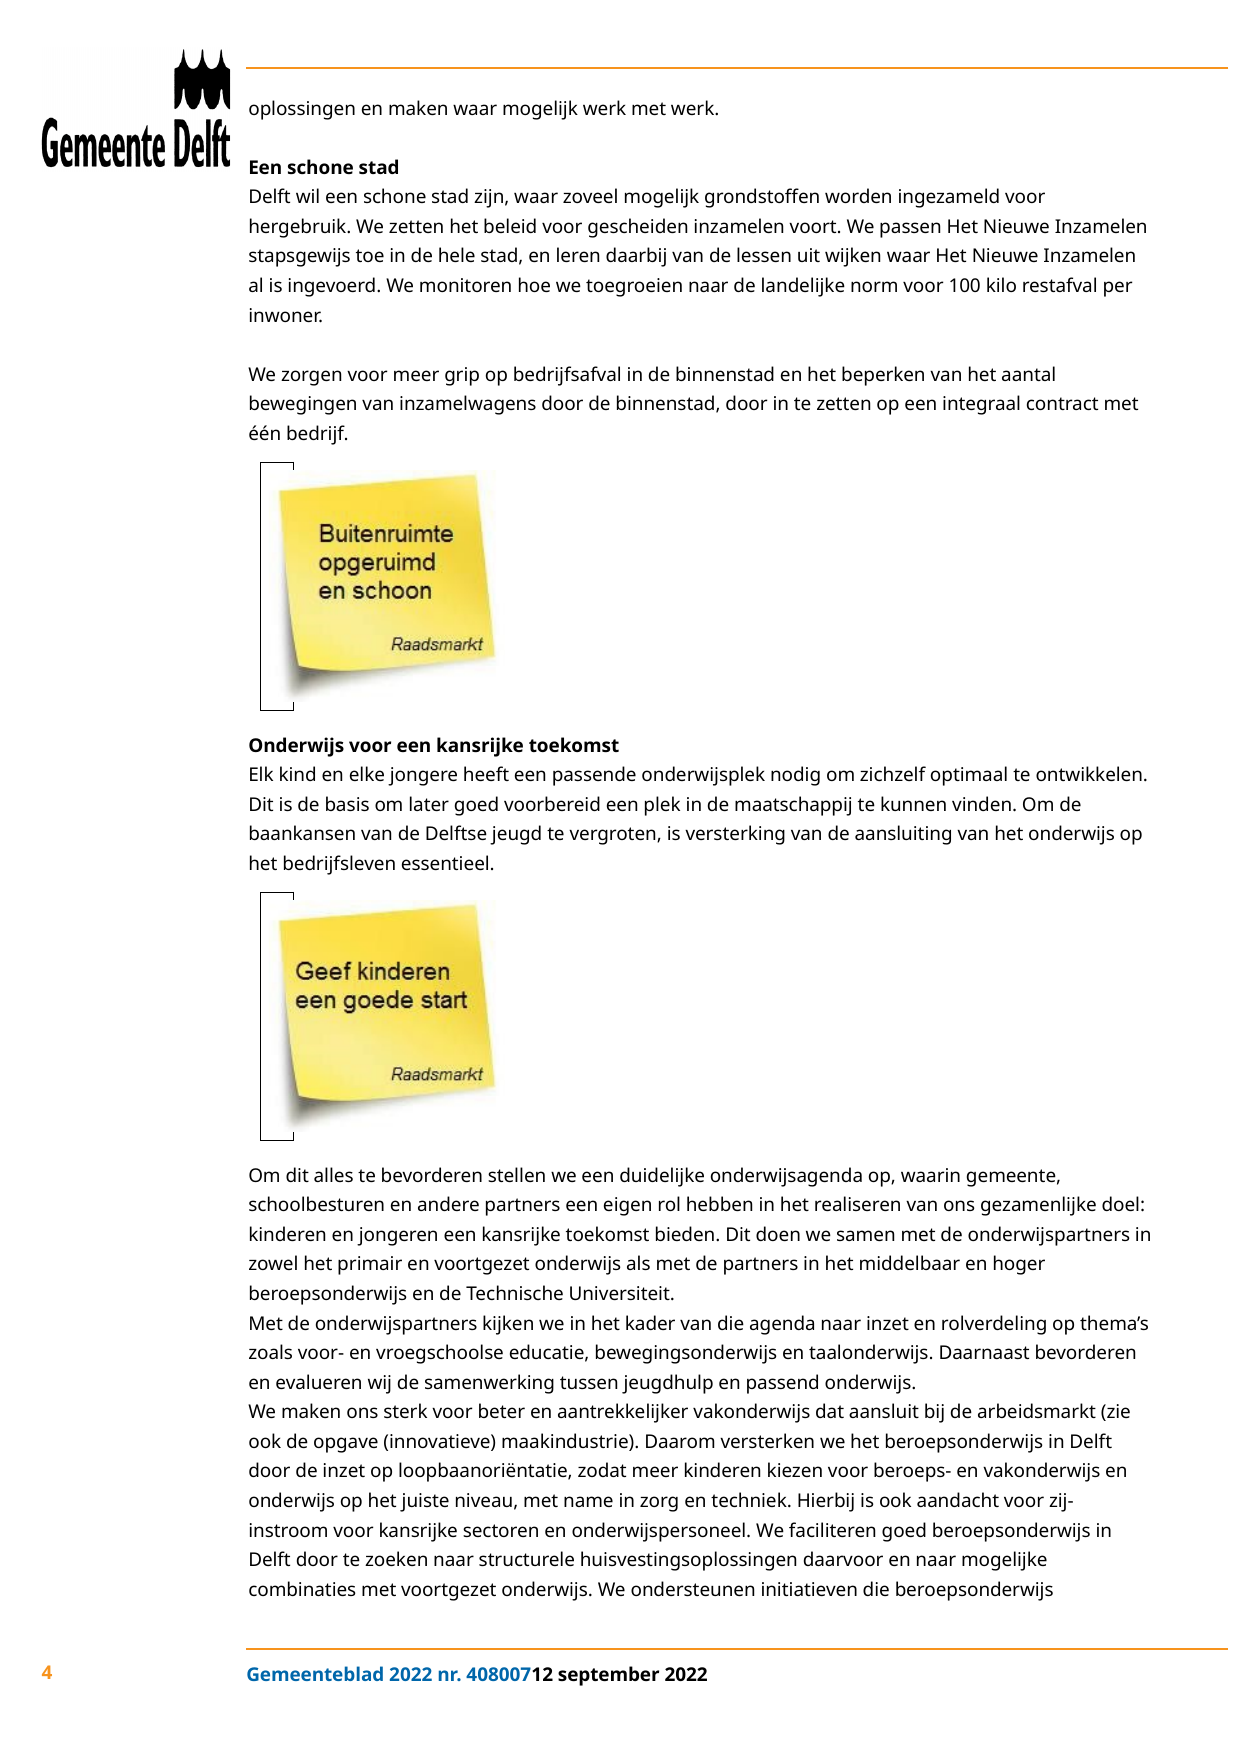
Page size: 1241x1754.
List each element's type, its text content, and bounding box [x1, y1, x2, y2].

text oplossingen en maken waar mogelijk werk met werk. [248, 95, 1152, 121]
text Een schone stad [248, 154, 1152, 180]
text We maken ons sterk voor beter en aantrekkelijker vakonderwijs dat aansluit bij de arbeidsmarkt (zie ook de opgave (innovatieve) maakindustrie). Daarom versterken we het beroepsonderwijs in Delft door de inzet op loopbaanoriëntatie, zodat meer kinderen kiezen voor beroeps- en vakonderwijs en onderwijs op het juiste niveau, met name in zorg en techniek. Hierbij is ook aandacht voor zij- instroom voor kansrijke sectoren en onderwijspersoneel. We faciliteren goed beroepsonderwijs in Delft door te zoeken naar structurele huisvestingsoplossingen daarvoor en naar mogelijke combinaties met voortgezet onderwijs. We ondersteunen initiatieven die beroepsonderwijs [248, 1398, 1152, 1602]
text Met de onderwijspartners kijken we in het kader van die agenda naar inzet en rolverdeling op thema’s zoals voor- en vroegschoolse educatie, bewegingsonderwijs en taalonderwijs. Daarnaast bevorderen en evalueren wij de samenwerking tussen jeugdhulp en passend onderwijs. [248, 1310, 1152, 1395]
text Delft wil een schone stad zijn, waar zoveel mogelijk grondstoffen worden ingezameld voor hergebruik. We zetten het beleid voor gescheiden inzamelen voort. We passen Het Nieuwe Inzamelen stapsgewijs toe in de hele stad, en leren daarbij van de lessen uit wijken waar Het Nieuwe Inzamelen al is ingevoerd. We monitoren hoe we toegroeien naar de landelijke norm voor 100 kilo restafval per inwoner. [248, 183, 1152, 328]
text Elk kind en elke jongere heeft een passende onderwijsplek nodig om zichzelf optimaal te ontwikkelen. Dit is de basis om later goed voorbereid een plek in de maatschappij te kunnen vinden. Om de baankansen van de Delftse jeugd te vergroten, is versterking van de aansluiting van het onderwijs op het bedrijfsleven essentieel. [248, 761, 1152, 876]
picture [268, 900, 505, 1132]
picture [41, 47, 231, 172]
picture [268, 470, 505, 702]
text Om dit alles te bevorderen stellen we een duidelijke onderwijsagenda op, waarin gemeente, schoolbesturen en andere partners een eigen rol hebben in het realiseren van ons gezamenlijke doel: kinderen en jongeren een kansrijke toekomst bieden. Dit doen we samen met de onderwijspartners in zowel het primair en voortgezet onderwijs als met de partners in het middelbaar en hoger beroepsonderwijs en de Technische Universiteit. [248, 1162, 1152, 1306]
text Onderwijs voor een kansrijke toekomst [248, 732, 1152, 758]
text We zorgen voor meer grip op bedrijfsafval in de binnenstad en het beperken van het aantal bewegingen van inzamelwagens door de binnenstad, door in te zetten op een integraal contract met één bedrijf. [248, 361, 1152, 446]
